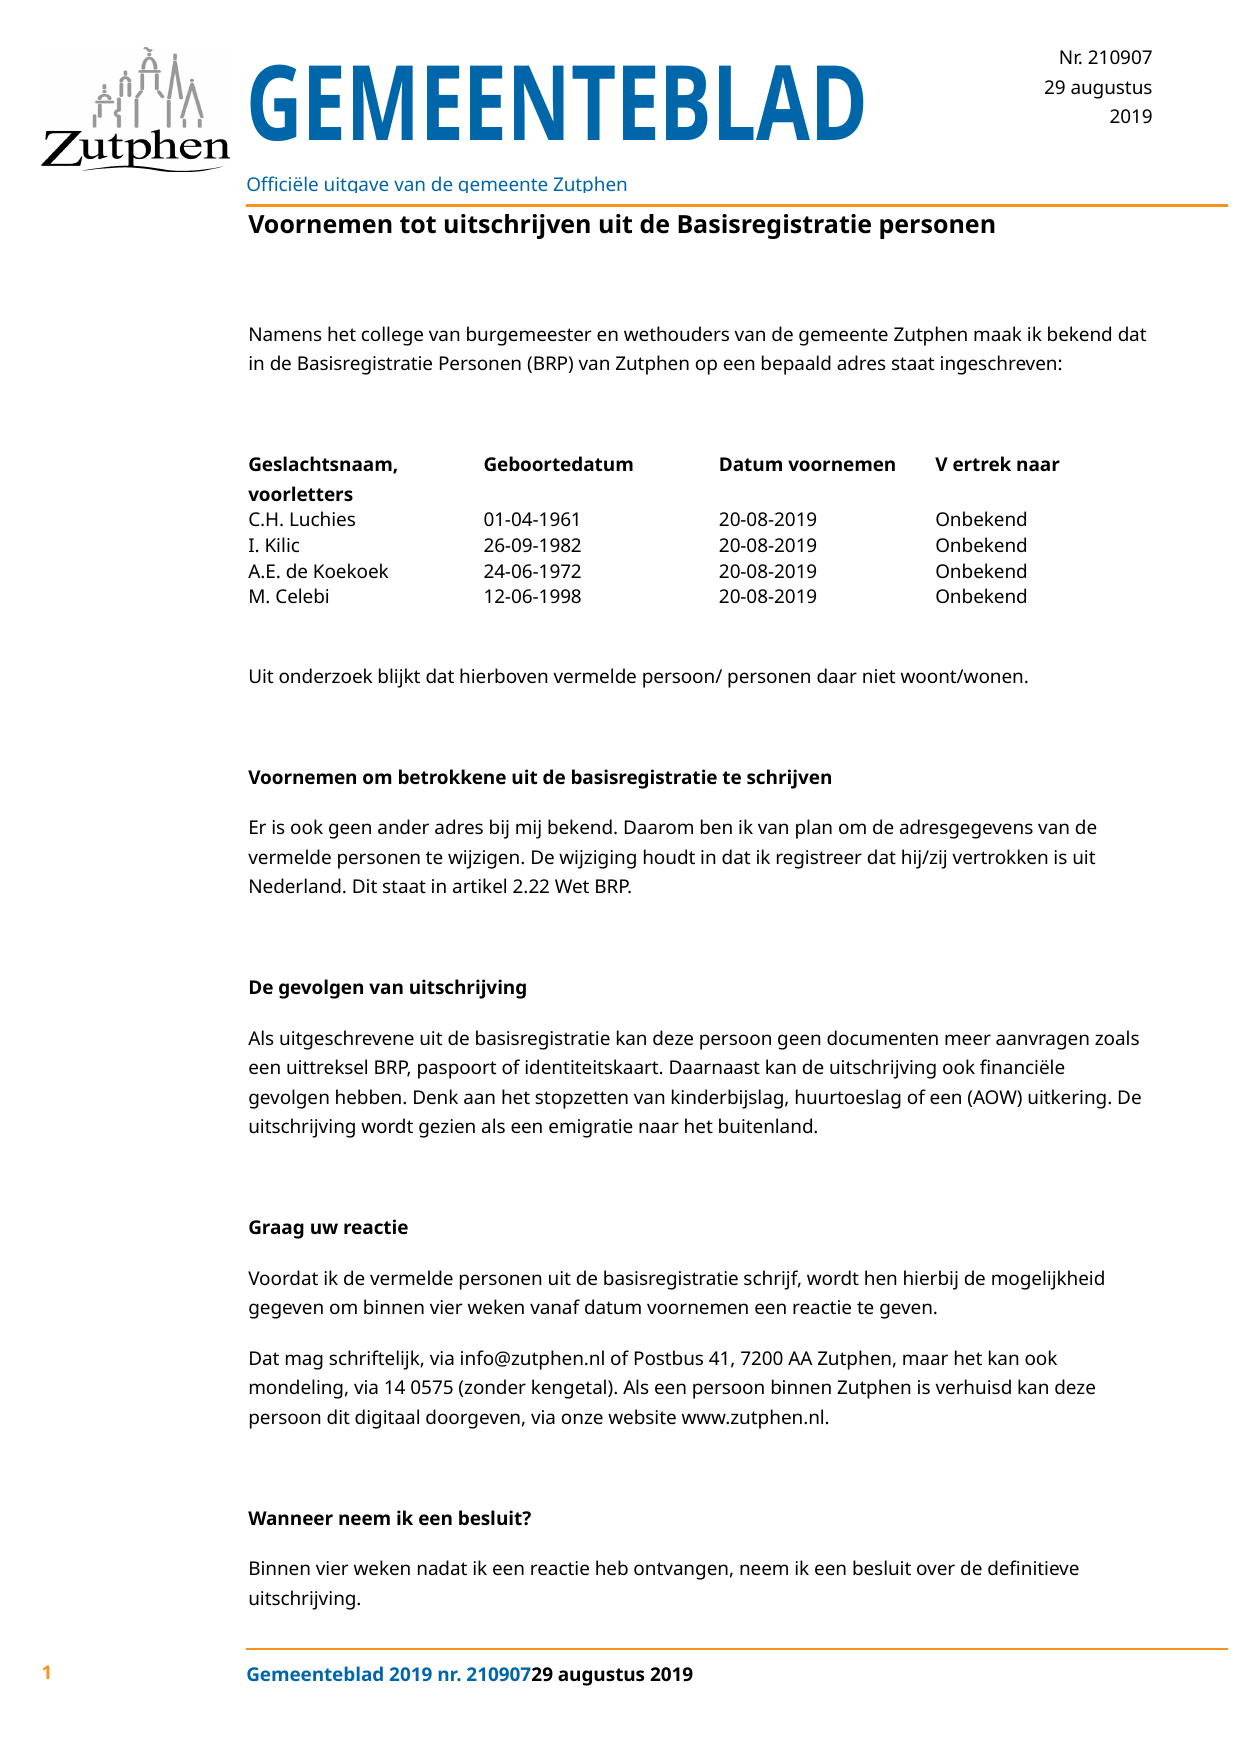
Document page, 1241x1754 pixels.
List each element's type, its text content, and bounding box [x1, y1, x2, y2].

table_header Geboortedatum [483, 451, 719, 507]
table_header Geslachtsnaam, voorletters [248, 451, 483, 507]
table_cell Onbekend [935, 532, 1152, 558]
text Als uitgeschrevene uit de basisregistratie kan deze persoon geen documenten meer aanvragen zoals een uittreksel BRP, paspoort of identiteitskaart. Daarnaast kan de uitschrijving ook financiële gevolgen hebben. Denk aan het stopzetten van kinderbijslag, huurtoeslag of een (AOW) uitkering. De uitschrijving wordt gezien als een emigratie naar het buitenland. [248, 1025, 1152, 1139]
picture [41, 47, 231, 172]
table_cell Onbekend [935, 558, 1152, 584]
table_cell Onbekend [935, 584, 1152, 609]
text Er is ook geen ander adres bij mij bekend. Daarom ben ik van plan om de adresgegevens van de vermelde personen te wijzigen. De wijziging houdt in dat ik registreer dat hij/zij vertrokken is uit Nederland. Dit staat in artikel 2.22 Wet BRP. [248, 814, 1152, 899]
text Namens het college van burgemeester en wethouders van de gemeente Zutphen maak ik bekend dat in de Basisregistratie Personen (BRP) van Zutphen op een bepaald adres staat ingeschreven: [248, 321, 1152, 376]
table_header V ertrek naar [935, 451, 1152, 507]
table_cell M. Celebi [248, 584, 483, 609]
table_cell 12-06-1998 [483, 584, 719, 609]
text Voornemen om betrokkene uit de basisregistratie te schrijven [248, 764, 1152, 790]
table_cell 20-08-2019 [719, 507, 935, 532]
table_cell C.H. Luchies [248, 507, 483, 532]
text Binnen vier weken nadat ik een reactie heb ontvangen, neem ik een besluit over de definitieve uitschrijving. [248, 1555, 1152, 1611]
text Voornemen tot uitschrijven uit de Basisregistratie personen [248, 207, 1152, 241]
text Dat mag schriftelijk, via info@zutphen.nl of Postbus 41, 7200 AA Zutphen, maar het kan ook mondeling, via 14 0575 (zonder kengetal). Als een persoon binnen Zutphen is verhuisd kan deze persoon dit digitaal doorgeven, via onze website www.zutphen.nl. [248, 1345, 1152, 1430]
text Voordat ik de vermelde personen uit de basisregistratie schrijf, wordt hen hierbij de mogelijkheid gegeven om binnen vier weken vanaf datum voornemen een reactie te geven. [248, 1265, 1152, 1320]
table_cell I. Kilic [248, 532, 483, 558]
table_cell 20-08-2019 [719, 532, 935, 558]
table_cell Onbekend [935, 507, 1152, 532]
table_cell 24-06-1972 [483, 558, 719, 584]
table_cell 20-08-2019 [719, 584, 935, 609]
text Graag uw reactie [248, 1214, 1152, 1240]
table_header Datum voornemen [719, 451, 935, 507]
table_cell 20-08-2019 [719, 558, 935, 584]
text Wanneer neem ik een besluit? [248, 1505, 1152, 1531]
text Uit onderzoek blijkt dat hierboven vermelde persoon/ personen daar niet woont/wonen. [248, 663, 1152, 689]
table_cell 26-09-1982 [483, 532, 719, 558]
text De gevolgen van uitschrijving [248, 974, 1152, 1000]
table_cell 01-04-1961 [483, 507, 719, 532]
table_cell A.E. de Koekoek [248, 558, 483, 584]
